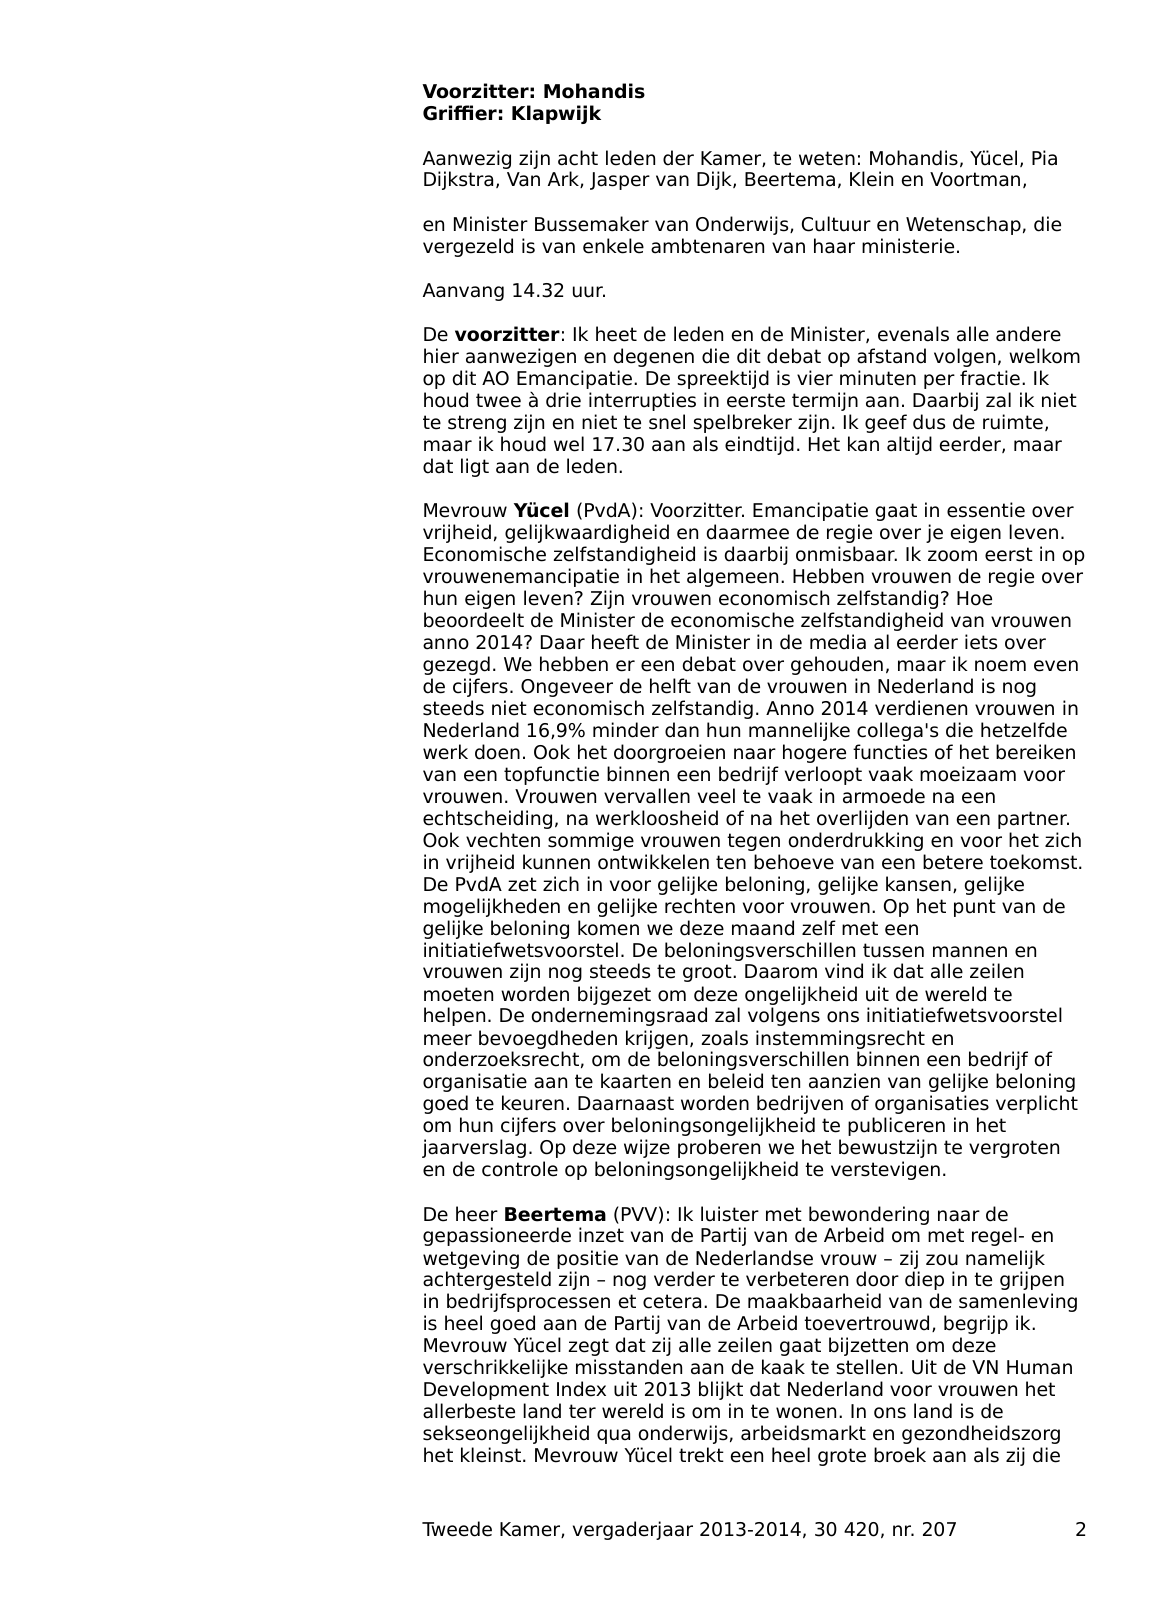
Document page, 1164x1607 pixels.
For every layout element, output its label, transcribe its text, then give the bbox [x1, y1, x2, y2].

text Aanvang 14.32 uur. [422, 280, 1087, 302]
text Griffier: Klapwijk [422, 103, 1087, 125]
text De PvdA zet zich in voor gelijke beloning, gelijke kansen, gelijke mogelijkheden en gelijke rechten voor vrouwen. Op het punt van de gelijke beloning komen we deze maand zelf met een initiatiefwetsvoorstel. De beloningsverschillen tussen mannen en vrouwen zijn nog steeds te groot. Daarom vind ik dat alle zeilen moeten worden bijgezet om deze ongelijkheid uit de wereld te helpen. De ondernemingsraad zal volgens ons initiatiefwetsvoorstel meer bevoegdheden krijgen, zoals instemmingsrecht en onderzoeksrecht, om de beloningsverschillen binnen een bedrijf of organisatie aan te kaarten en beleid ten aanzien van gelijke beloning goed te keuren. Daarnaast worden bedrijven of organisaties verplicht om hun cijfers over beloningsongelijkheid te publiceren in het jaarverslag. Op deze wijze proberen we het bewustzijn te vergroten en de controle op beloningsongelijkheid te verstevigen. [422, 873, 1087, 1181]
text Voorzitter: Mohandis [422, 81, 1087, 103]
text Aanwezig zijn acht leden der Kamer, te weten: Mohandis, Yücel, Pia Dijkstra, Van Ark, Jasper van Dijk, Beertema, Klein en Voortman, [422, 147, 1087, 191]
text Mevrouw Yücel (PvdA): Voorzitter. Emancipatie gaat in essentie over vrijheid, gelijkwaardigheid en daarmee de regie over je eigen leven. Economische zelfstandigheid is daarbij onmisbaar. Ik zoom eerst in op vrouwenemancipatie in het algemeen. Hebben vrouwen de regie over hun eigen leven? Zijn vrouwen economisch zelfstandig? Hoe beoordeelt de Minister de economische zelfstandigheid van vrouwen anno 2014? Daar heeft de Minister in de media al eerder iets over gezegd. We hebben er een debat over gehouden, maar ik noem even de cijfers. Ongeveer de helft van de vrouwen in Nederland is nog steeds niet economisch zelfstandig. Anno 2014 verdienen vrouwen in Nederland 16,9% minder dan hun mannelijke collega's die hetzelfde werk doen. Ook het doorgroeien naar hogere functies of het bereiken van een topfunctie binnen een bedrijf verloopt vaak moeizaam voor vrouwen. Vrouwen vervallen veel te vaak in armoede na een echtscheiding, na werkloosheid of na het overlijden van een partner. Ook vechten sommige vrouwen tegen onderdrukking en voor het zich in vrijheid kunnen ontwikkelen ten behoeve van een betere toekomst. [422, 500, 1087, 873]
text De voorzitter: Ik heet de leden en de Minister, evenals alle andere hier aanwezigen en degenen die dit debat op afstand volgen, welkom op dit AO Emancipatie. De spreektijd is vier minuten per fractie. Ik houd twee à drie interrupties in eerste termijn aan. Daarbij zal ik niet te streng zijn en niet te snel spelbreker zijn. Ik geef dus de ruimte, maar ik houd wel 17.30 aan als eindtijd. Het kan altijd eerder, maar dat ligt aan de leden. [422, 324, 1087, 478]
text De heer Beertema (PVV): Ik luister met bewondering naar de gepassioneerde inzet van de Partij van de Arbeid om met regel- en wetgeving de positie van de Nederlandse vrouw – zij zou namelijk achtergesteld zijn – nog verder te verbeteren door diep in te grijpen in bedrijfsprocessen et cetera. De maakbaarheid van de samenleving is heel goed aan de Partij van de Arbeid toevertrouwd, begrijp ik. Mevrouw Yücel zegt dat zij alle zeilen gaat bijzetten om deze verschrikkelijke misstanden aan de kaak te stellen. Uit de VN Human Development Index uit 2013 blijkt dat Nederland voor vrouwen het allerbeste land ter wereld is om in te wonen. In ons land is de sekseongelijkheid qua onderwijs, arbeidsmarkt en gezondheidszorg het kleinst. Mevrouw Yücel trekt een heel grote broek aan als zij die [422, 1203, 1087, 1467]
text en Minister Bussemaker van Onderwijs, Cultuur en Wetenschap, die vergezeld is van enkele ambtenaren van haar ministerie. [422, 213, 1087, 257]
